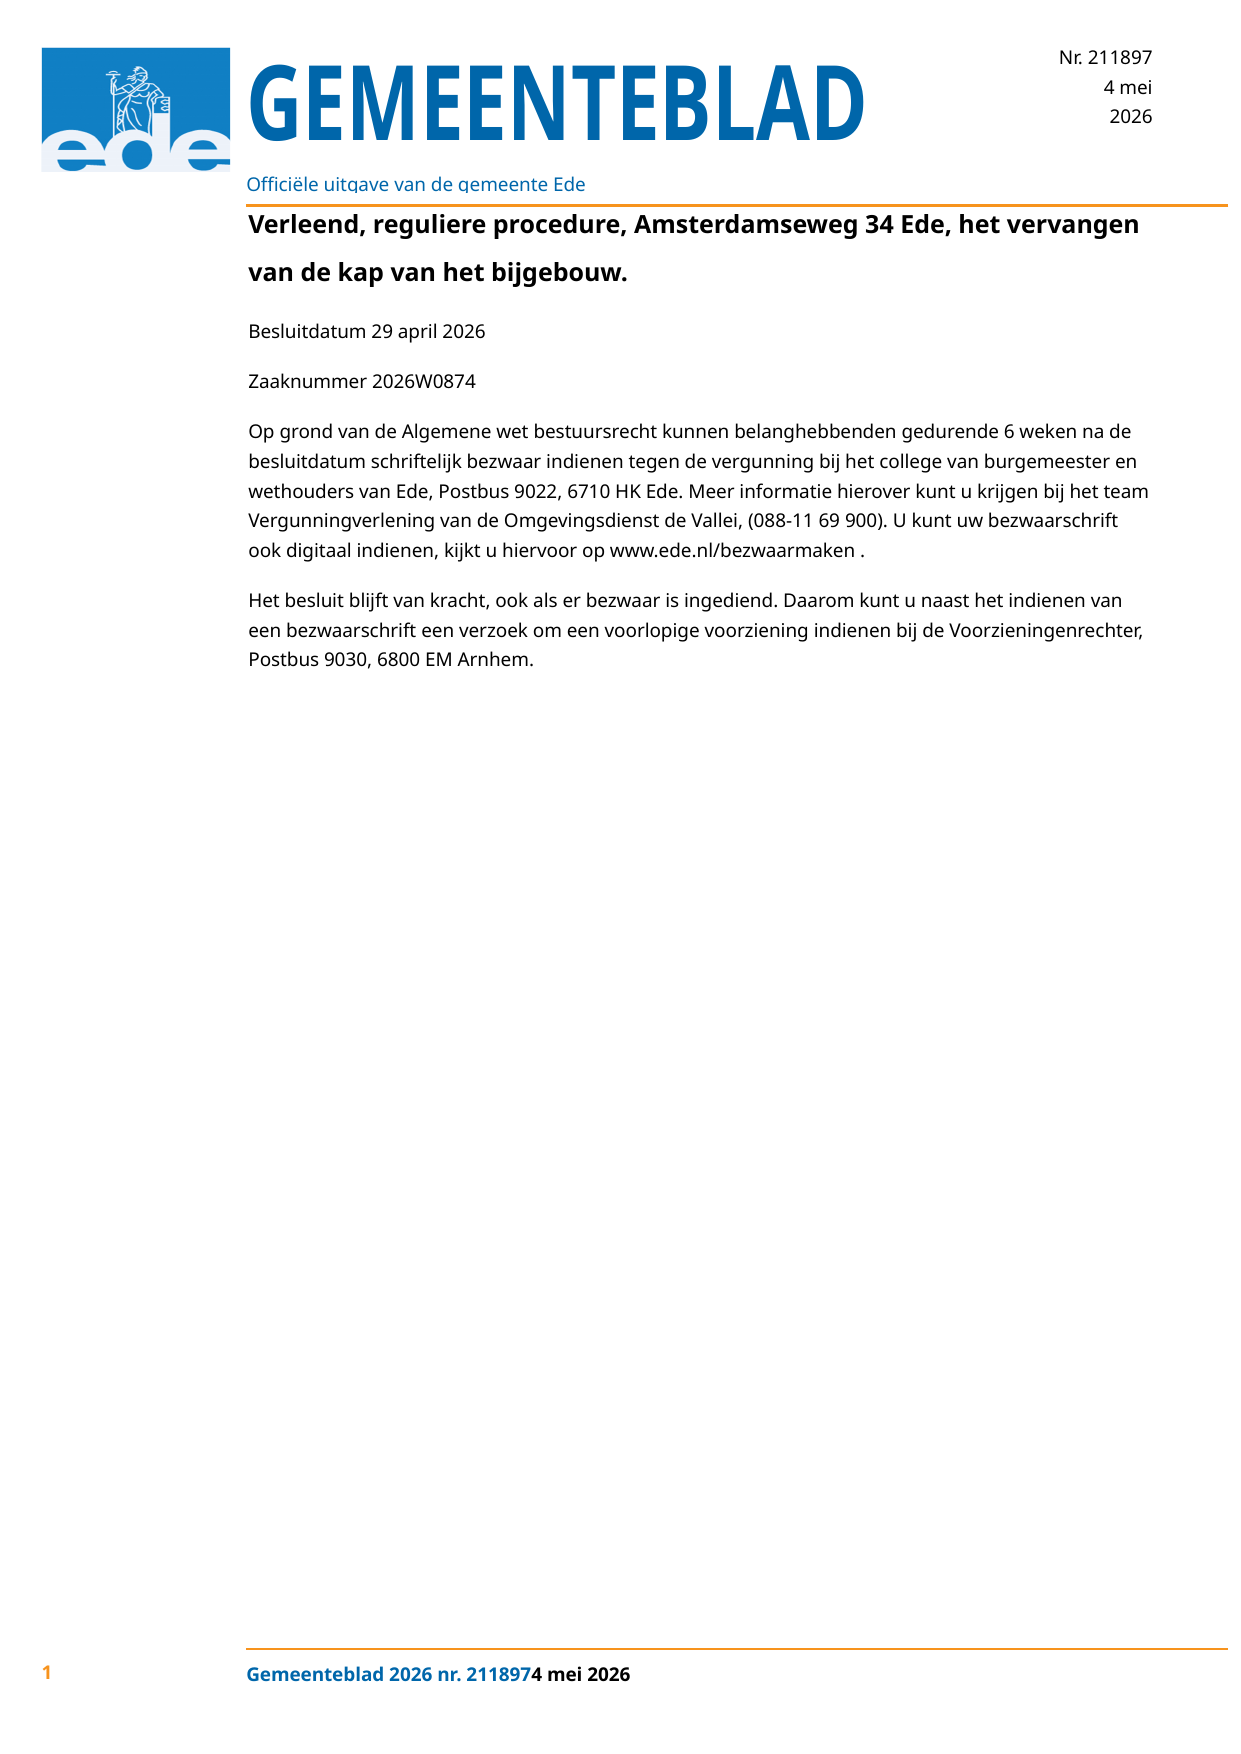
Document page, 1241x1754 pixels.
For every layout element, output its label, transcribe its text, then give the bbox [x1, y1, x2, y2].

text Besluitdatum 29 april 2026 [248, 318, 1152, 344]
text Zaaknummer 2026W0874 [248, 368, 1152, 394]
text Op grond van de Algemene wet bestuursrecht kunnen belanghebbenden gedurende 6 weken na de besluitdatum schriftelijk bezwaar indienen tegen de vergunning bij het college van burgemeester en wethouders van Ede, Postbus 9022, 6710 HK Ede. Meer informatie hierover kunt u krijgen bij het team Vergunningverlening van de Omgevingsdienst de Vallei, (088-11 69 900). U kunt uw bezwaarschrift ook digitaal indienen, kijkt u hiervoor op www.ede.nl/bezwaarmaken . [248, 419, 1152, 563]
text Het besluit blijft van kracht, ook als er bezwaar is ingediend. Daarom kunt u naast het indienen van een bezwaarschrift een verzoek om een voorlopige voorziening indienen bij de Voorzieningenrechter, Postbus 9030, 6800 EM Arnhem. [248, 587, 1152, 672]
text Verleend, reguliere procedure, Amsterdamseweg 34 Ede, het vervangen van de kap van het bijgebouw. [248, 207, 1152, 288]
picture [41, 47, 231, 172]
